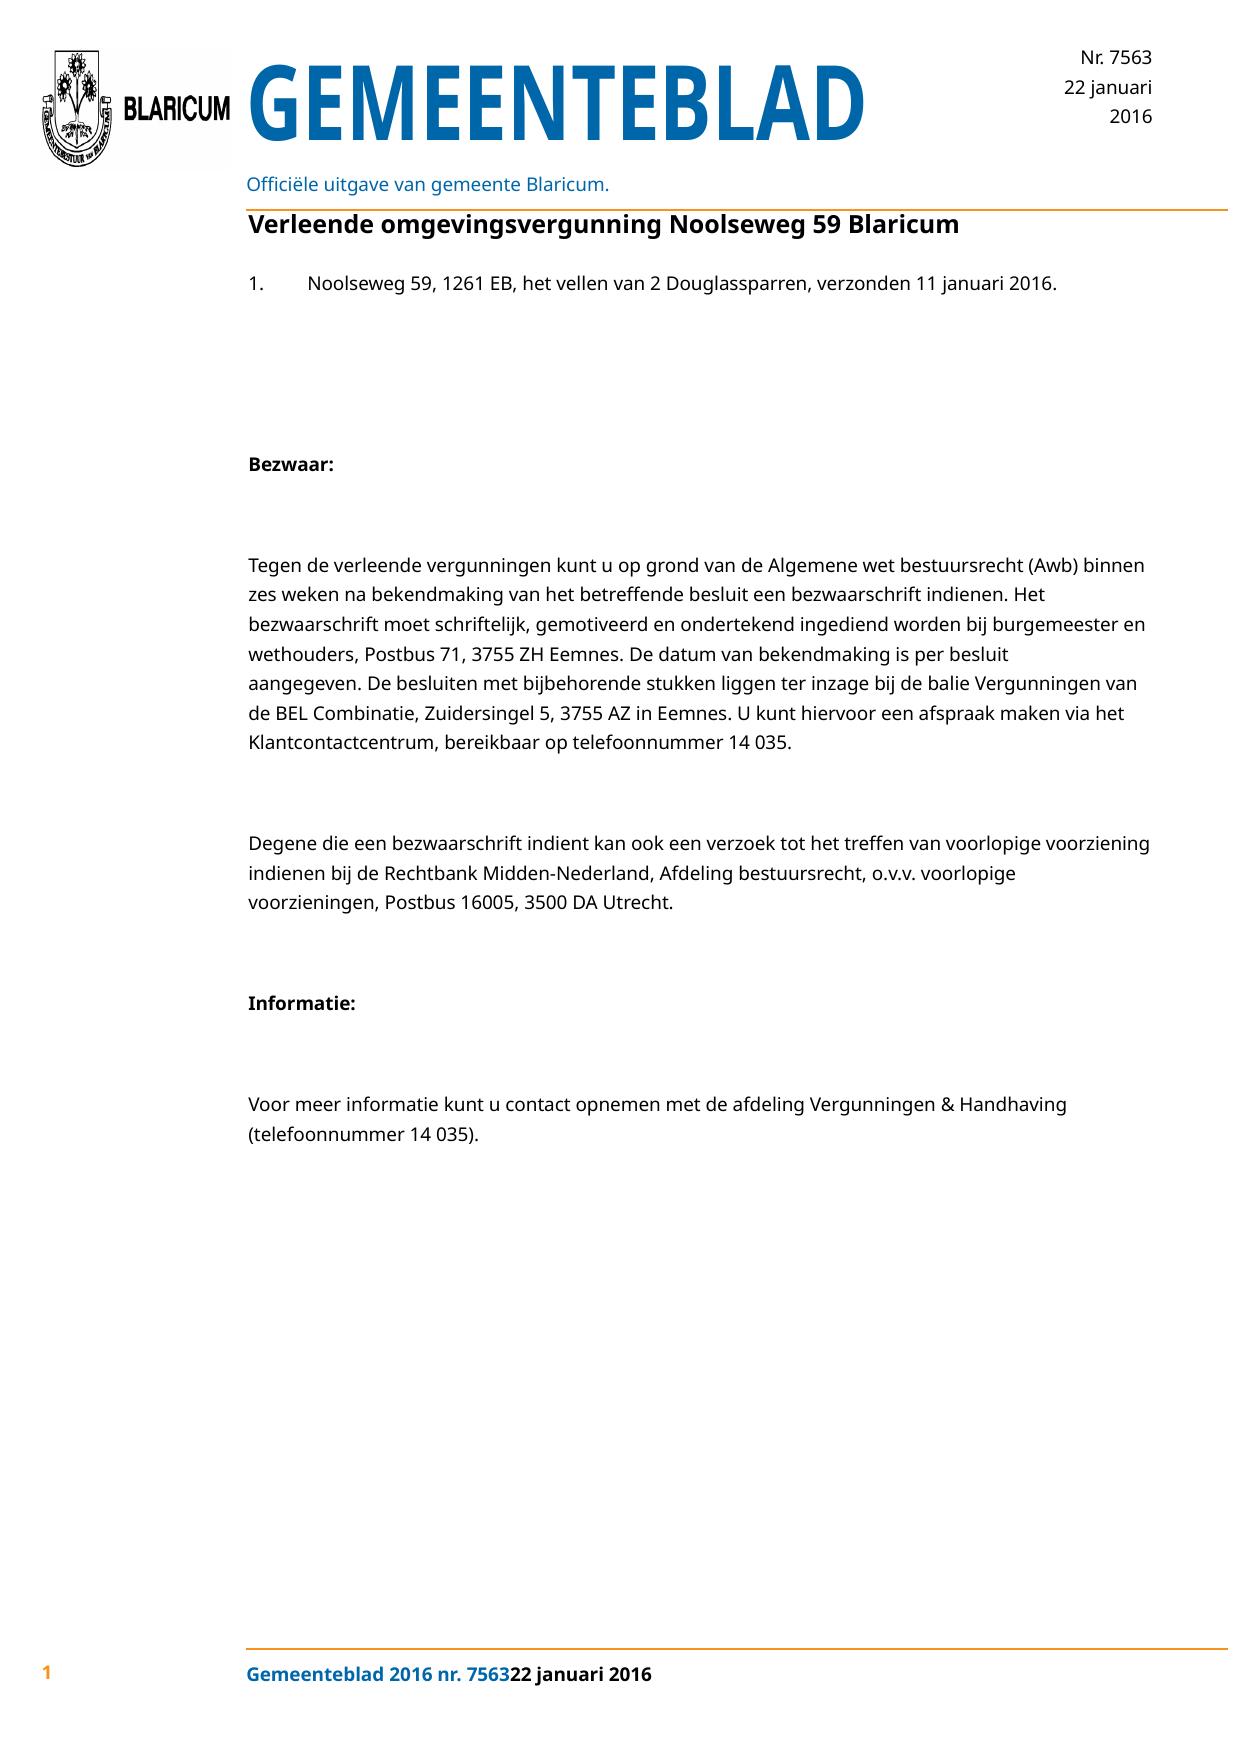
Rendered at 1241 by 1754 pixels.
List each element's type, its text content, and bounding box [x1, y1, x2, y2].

text Tegen de verleende vergunningen kunt u op grond van de Algemene wet bestuursrecht (Awb) binnen zes weken na bekendmaking van het betreffende besluit een bezwaarschrift indienen. Het bezwaarschrift moet schriftelijk, gemotiveerd en ondertekend ingediend worden bij burgemeester en wethouders, Postbus 71, 3755 ZH Eemnes. De datum van bekendmaking is per besluit aangegeven. De besluiten met bijbehorende stukken liggen ter inzage bij de balie Vergunningen van de BEL Combinatie, Zuidersingel 5, 3755 AZ in Eemnes. U kunt hiervoor een afspraak maken via het Klantcontactcentrum, bereikbaar op telefoonnummer 14 035. [248, 552, 1152, 755]
text Degene die een bezwaarschrift indient kan ook een verzoek tot het treffen van voorlopige voorziening indienen bij de Rechtbank Midden-Nederland, Afdeling bestuursrecht, o.v.v. voorlopige voorzieningen, Postbus 16005, 3500 DA Utrecht. [248, 830, 1152, 915]
text Voor meer informatie kunt u contact opnemen met de afdeling Vergunningen & Handhaving (telefoonnummer 14 035). [248, 1091, 1152, 1146]
picture [41, 47, 231, 172]
list Noolseweg 59, 1261 EB, het vellen van 2 Douglassparren, verzonden 11 januari 2016. [248, 270, 1152, 296]
text Informatie: [248, 990, 1152, 1016]
text Bezwaar: [248, 451, 1152, 477]
text Verleende omgevingsvergunning Noolseweg 59 Blaricum [248, 211, 1152, 241]
